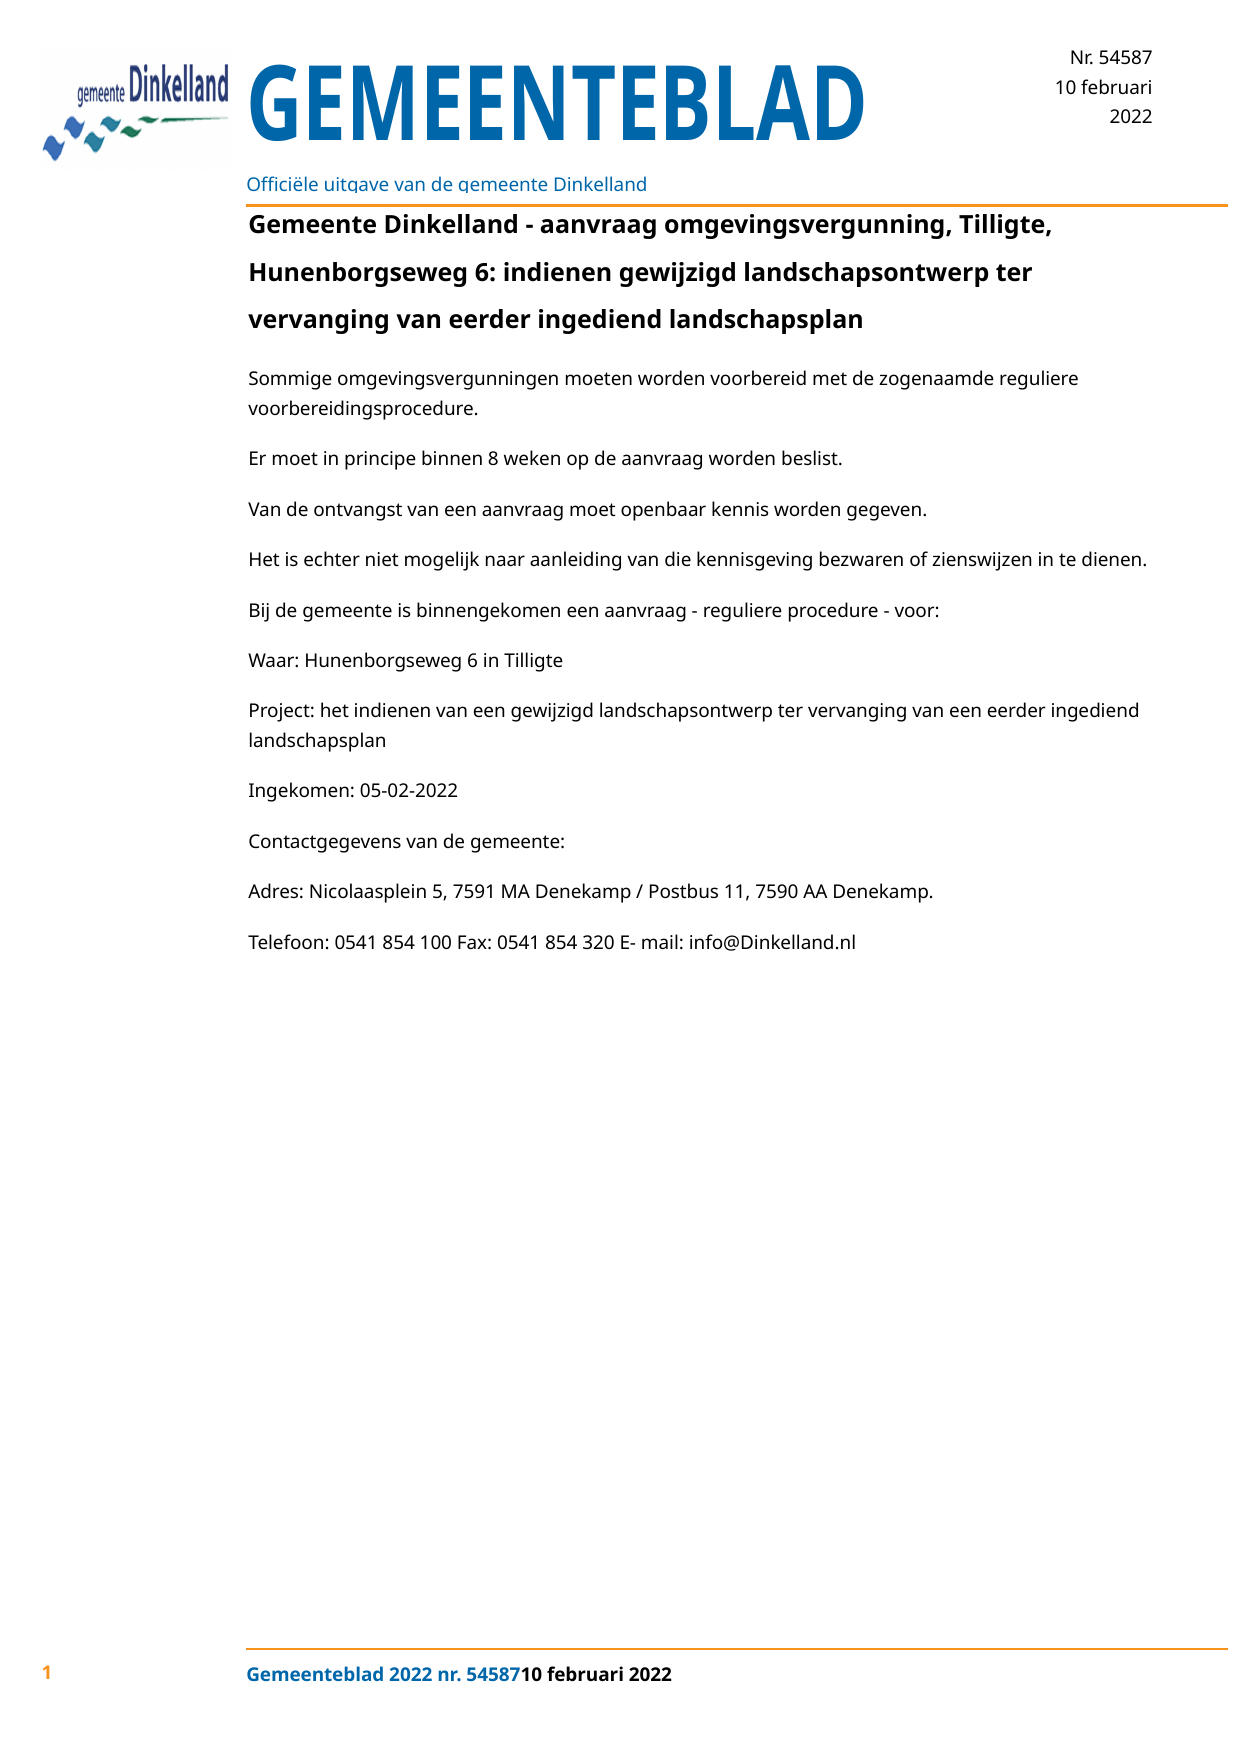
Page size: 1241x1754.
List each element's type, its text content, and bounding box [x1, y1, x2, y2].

text Waar: Hunenborgseweg 6 in Tilligte [248, 647, 1152, 673]
text Gemeente Dinkelland - aanvraag omgevingsvergunning, Tilligte, Hunenborgseweg 6: indienen gewijzigd landschapsontwerp ter vervanging van eerder ingediend landschapsplan [248, 207, 1152, 336]
text Bij de gemeente is binnengekomen een aanvraag - reguliere procedure - voor: [248, 597, 1152, 622]
text Ingekomen: 05-02-2022 [248, 778, 1152, 803]
text Contactgegevens van de gemeente: [248, 828, 1152, 854]
text Sommige omgevingsvergunningen moeten worden voorbereid met de zogenaamde reguliere voorbereidingsprocedure. [248, 366, 1152, 421]
text Adres: Nicolaasplein 5, 7591 MA Denekamp / Postbus 11, 7590 AA Denekamp. [248, 878, 1152, 904]
text Van de ontvangst van een aanvraag moet openbaar kennis worden gegeven. [248, 496, 1152, 522]
text Er moet in principe binnen 8 weken op de aanvraag worden beslist. [248, 446, 1152, 471]
text Project: het indienen van een gewijzigd landschapsontwerp ter vervanging van een eerder ingediend landschapsplan [248, 698, 1152, 753]
picture [41, 47, 231, 172]
text Het is echter niet mogelijk naar aanleiding van die kennisgeving bezwaren of zienswijzen in te dienen. [248, 546, 1152, 572]
text Telefoon: 0541 854 100 Fax: 0541 854 320 E- mail: info@Dinkelland.nl [248, 929, 1152, 954]
